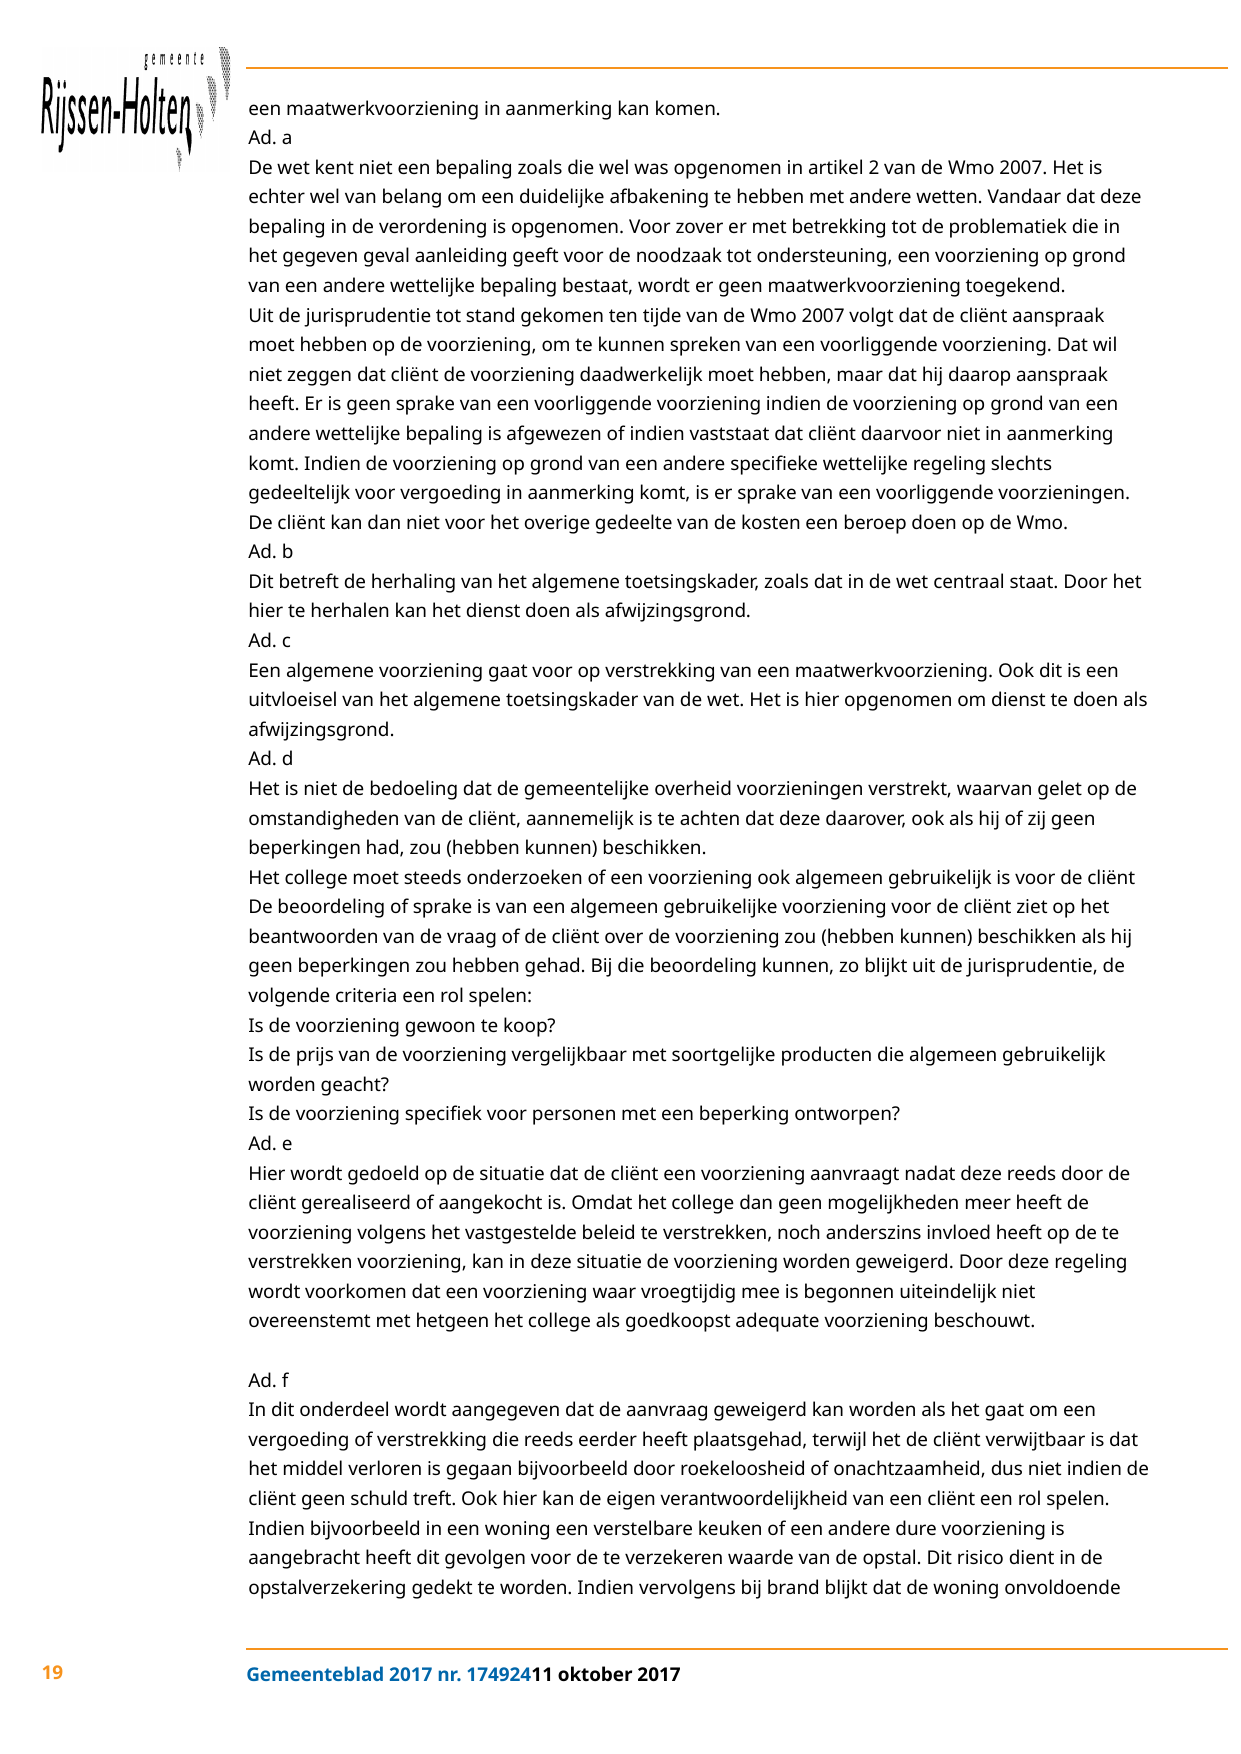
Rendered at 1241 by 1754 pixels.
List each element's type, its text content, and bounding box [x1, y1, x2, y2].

text Dit betreft de herhaling van het algemene toetsingskader, zoals dat in de wet centraal staat. Door het hier te herhalen kan het dienst doen als afwijzingsgrond. [248, 568, 1152, 623]
text Het college moet steeds onderzoeken of een voorziening ook algemeen gebruikelijk is voor de cliënt De beoordeling of sprake is van een algemeen gebruikelijke voorziening voor de cliënt ziet op het beantwoorden van de vraag of de cliënt over de voorziening zou (hebben kunnen) beschikken als hij geen beperkingen zou hebben gehad. Bij die beoordeling kunnen, zo blijkt uit de jurisprudentie, de volgende criteria een rol spelen: [248, 864, 1152, 1008]
text Is de prijs van de voorziening vergelijkbaar met soortgelijke producten die algemeen gebruikelijk worden geacht? [248, 1041, 1152, 1097]
text Is de voorziening gewoon te koop? [248, 1012, 1152, 1038]
text In dit onderdeel wordt aangegeven dat de aanvraag geweigerd kan worden als het gaat om een vergoeding of verstrekking die reeds eerder heeft plaatsgehad, terwijl het de cliënt verwijtbaar is dat het middel verloren is gegaan bijvoorbeeld door roekeloosheid of onachtzaamheid, dus niet indien de cliënt geen schuld treft. Ook hier kan de eigen verantwoordelijkheid van een cliënt een rol spelen. Indien bijvoorbeeld in een woning een verstelbare keuken of een andere dure voorziening is aangebracht heeft dit gevolgen voor de te verzekeren waarde van de opstal. Dit risico dient in de opstalverzekering gedekt te worden. Indien vervolgens bij brand blijkt dat de woning onvoldoende [248, 1396, 1152, 1600]
text een maatwerkvoorziening in aanmerking kan komen. [248, 95, 1152, 121]
text Het is niet de bedoeling dat de gemeentelijke overheid voorzieningen verstrekt, waarvan gelet op de omstandigheden van de cliënt, aannemelijk is te achten dat deze daarover, ook als hij of zij geen beperkingen had, zou (hebben kunnen) beschikken. [248, 775, 1152, 860]
text Is de voorziening specifiek voor personen met een beperking ontworpen? [248, 1101, 1152, 1126]
text Uit de jurisprudentie tot stand gekomen ten tijde van de Wmo 2007 volgt dat de cliënt aanspraak moet hebben op de voorziening, om te kunnen spreken van een voorliggende voorziening. Dat wil niet zeggen dat cliënt de voorziening daadwerkelijk moet hebben, maar dat hij daarop aanspraak heeft. Er is geen sprake van een voorliggende voorziening indien de voorziening op grond van een andere wettelijke bepaling is afgewezen of indien vaststaat dat cliënt daarvoor niet in aanmerking komt. Indien de voorziening op grond van een andere specifieke wettelijke regeling slechts gedeeltelijk voor vergoeding in aanmerking komt, is er sprake van een voorliggende voorzieningen. De cliënt kan dan niet voor het overige gedeelte van de kosten een beroep doen op de Wmo. [248, 302, 1152, 535]
text Ad. f [248, 1367, 1152, 1393]
text Ad. b [248, 538, 1152, 564]
text Ad. d [248, 746, 1152, 771]
text Een algemene voorziening gaat voor op verstrekking van een maatwerkvoorziening. Ook dit is een uitvloeisel van het algemene toetsingskader van de wet. Het is hier opgenomen om dienst te doen als afwijzingsgrond. [248, 657, 1152, 742]
text Hier wordt gedoeld op de situatie dat de cliënt een voorziening aanvraagt nadat deze reeds door de cliënt gerealiseerd of aangekocht is. Omdat het college dan geen mogelijkheden meer heeft de voorziening volgens het vastgestelde beleid te verstrekken, noch anderszins invloed heeft op de te verstrekken voorziening, kan in deze situatie de voorziening worden geweigerd. Door deze regeling wordt voorkomen dat een voorziening waar vroegtijdig mee is begonnen uiteindelijk niet overeenstemt met hetgeen het college als goedkoopst adequate voorziening beschouwt. [248, 1160, 1152, 1333]
text De wet kent niet een bepaling zoals die wel was opgenomen in artikel 2 van de Wmo 2007. Het is echter wel van belang om een duidelijke afbakening te hebben met andere wetten. Vandaar dat deze bepaling in de verordening is opgenomen. Voor zover er met betrekking tot de problematiek die in het gegeven geval aanleiding geeft voor de noodzaak tot ondersteuning, een voorziening op grond van een andere wettelijke bepaling bestaat, wordt er geen maatwerkvoorziening toegekend. [248, 154, 1152, 298]
text Ad. a [248, 124, 1152, 150]
text Ad. e [248, 1130, 1152, 1156]
picture [41, 47, 231, 172]
text Ad. c [248, 627, 1152, 653]
